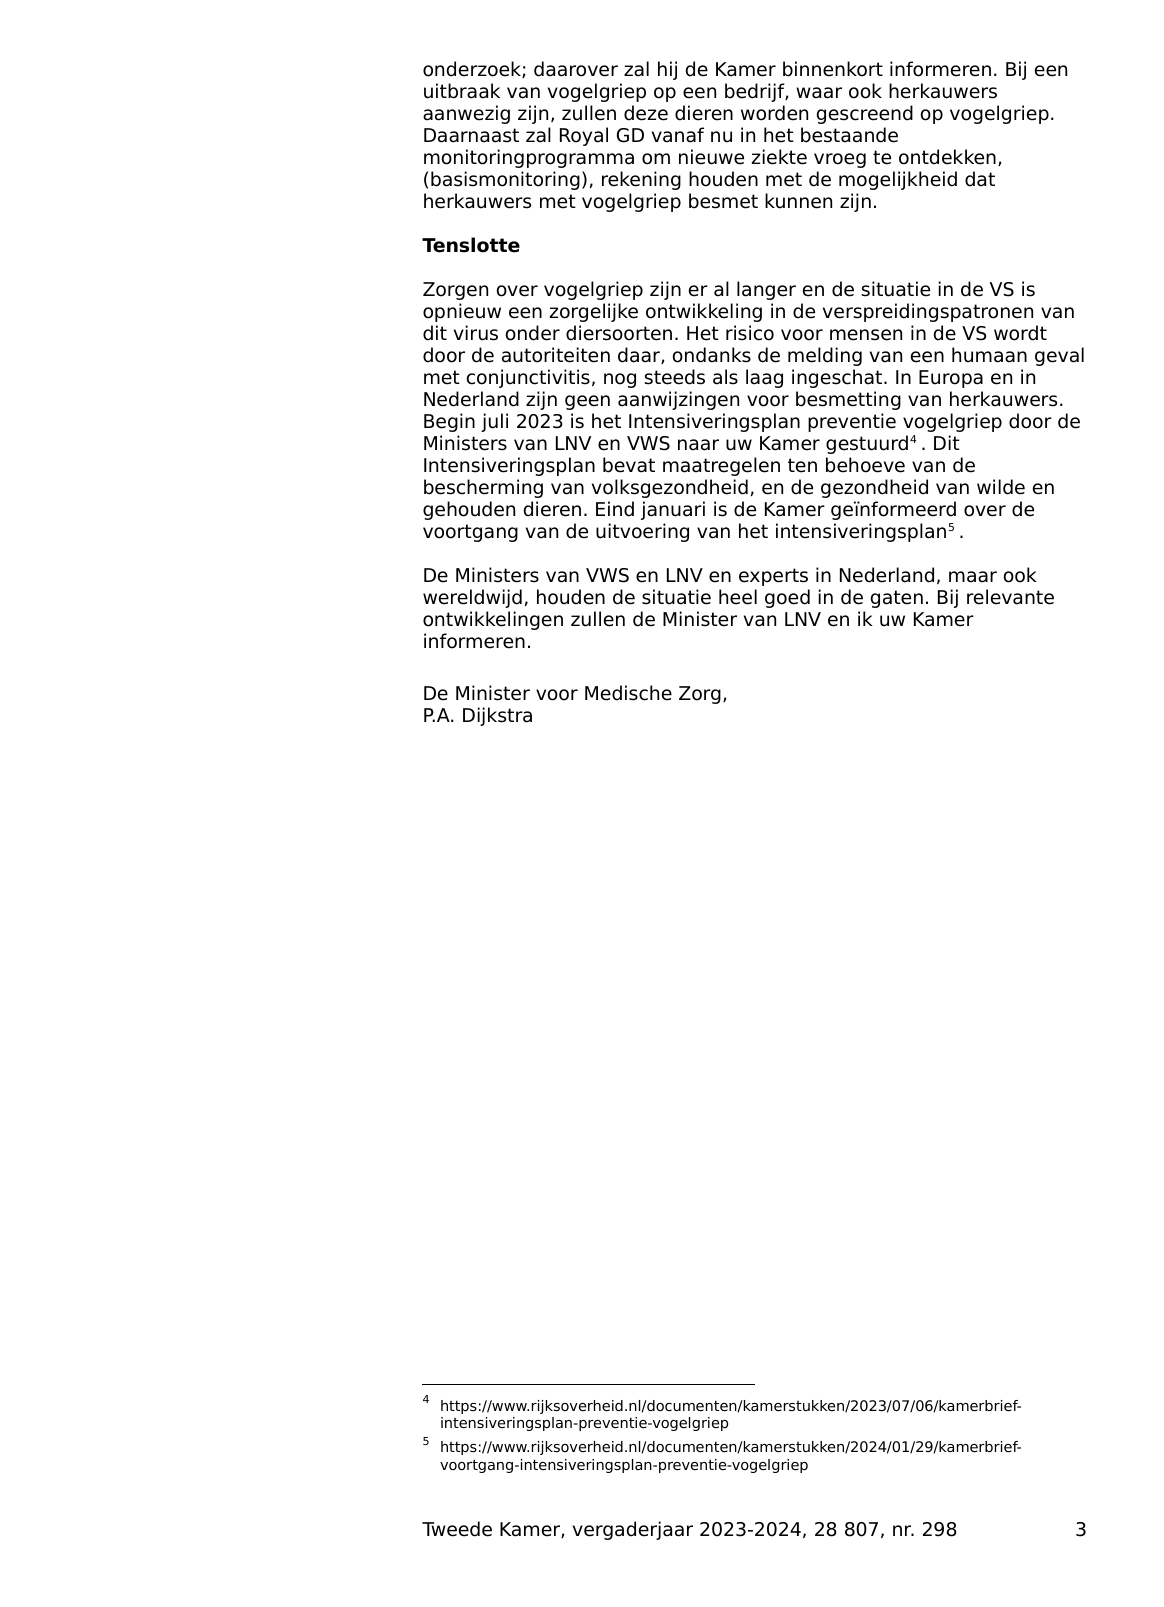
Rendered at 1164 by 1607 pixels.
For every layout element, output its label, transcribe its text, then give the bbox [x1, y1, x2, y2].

text https://www.rijksoverheid.nl/documenten/kamerstukken/2023/07/06/kamerbrief-intensiveringsplan-preventie-vogelgriep [422, 1393, 1087, 1432]
text De Ministers van VWS en LNV en experts in Nederland, maar ook wereldwijd, houden de situatie heel goed in de gaten. Bij relevante ontwikkelingen zullen de Minister van LNV en ik uw Kamer informeren. [422, 565, 1087, 653]
subtitle Tenslotte [422, 235, 1087, 257]
text https://www.rijksoverheid.nl/documenten/kamerstukken/2024/01/29/kamerbrief-voortgang-intensiveringsplan-preventie-vogelgriep [422, 1435, 1087, 1474]
text De Minister voor Medische Zorg, P.A. Dijkstra [422, 683, 1087, 727]
text onderzoek; daarover zal hij de Kamer binnenkort informeren. Bij een uitbraak van vogelgriep op een bedrijf, waar ook herkauwers aanwezig zijn, zullen deze dieren worden gescreend op vogelgriep. Daarnaast zal Royal GD vanaf nu in het bestaande monitoringprogramma om nieuwe ziekte vroeg te ontdekken, (basismonitoring), rekening houden met de mogelijkheid dat herkauwers met vogelgriep besmet kunnen zijn. [422, 59, 1087, 213]
text Zorgen over vogelgriep zijn er al langer en de situatie in de VS is opnieuw een zorgelijke ontwikkeling in de verspreidingspatronen van dit virus onder diersoorten. Het risico voor mensen in de VS wordt door de autoriteiten daar, ondanks de melding van een humaan geval met conjunctivitis, nog steeds als laag ingeschat. In Europa en in Nederland zijn geen aanwijzingen voor besmetting van herkauwers. Begin juli 2023 is het Intensiveringsplan preventie vogelgriep door de Ministers van LNV en VWS naar uw Kamer gestuurd. Dit Intensiveringsplan bevat maatregelen ten behoeve van de bescherming van volksgezondheid, en de gezondheid van wilde en gehouden dieren. Eind januari is de Kamer geïnformeerd over de voortgang van de uitvoering van het intensiveringsplan. [422, 279, 1087, 543]
